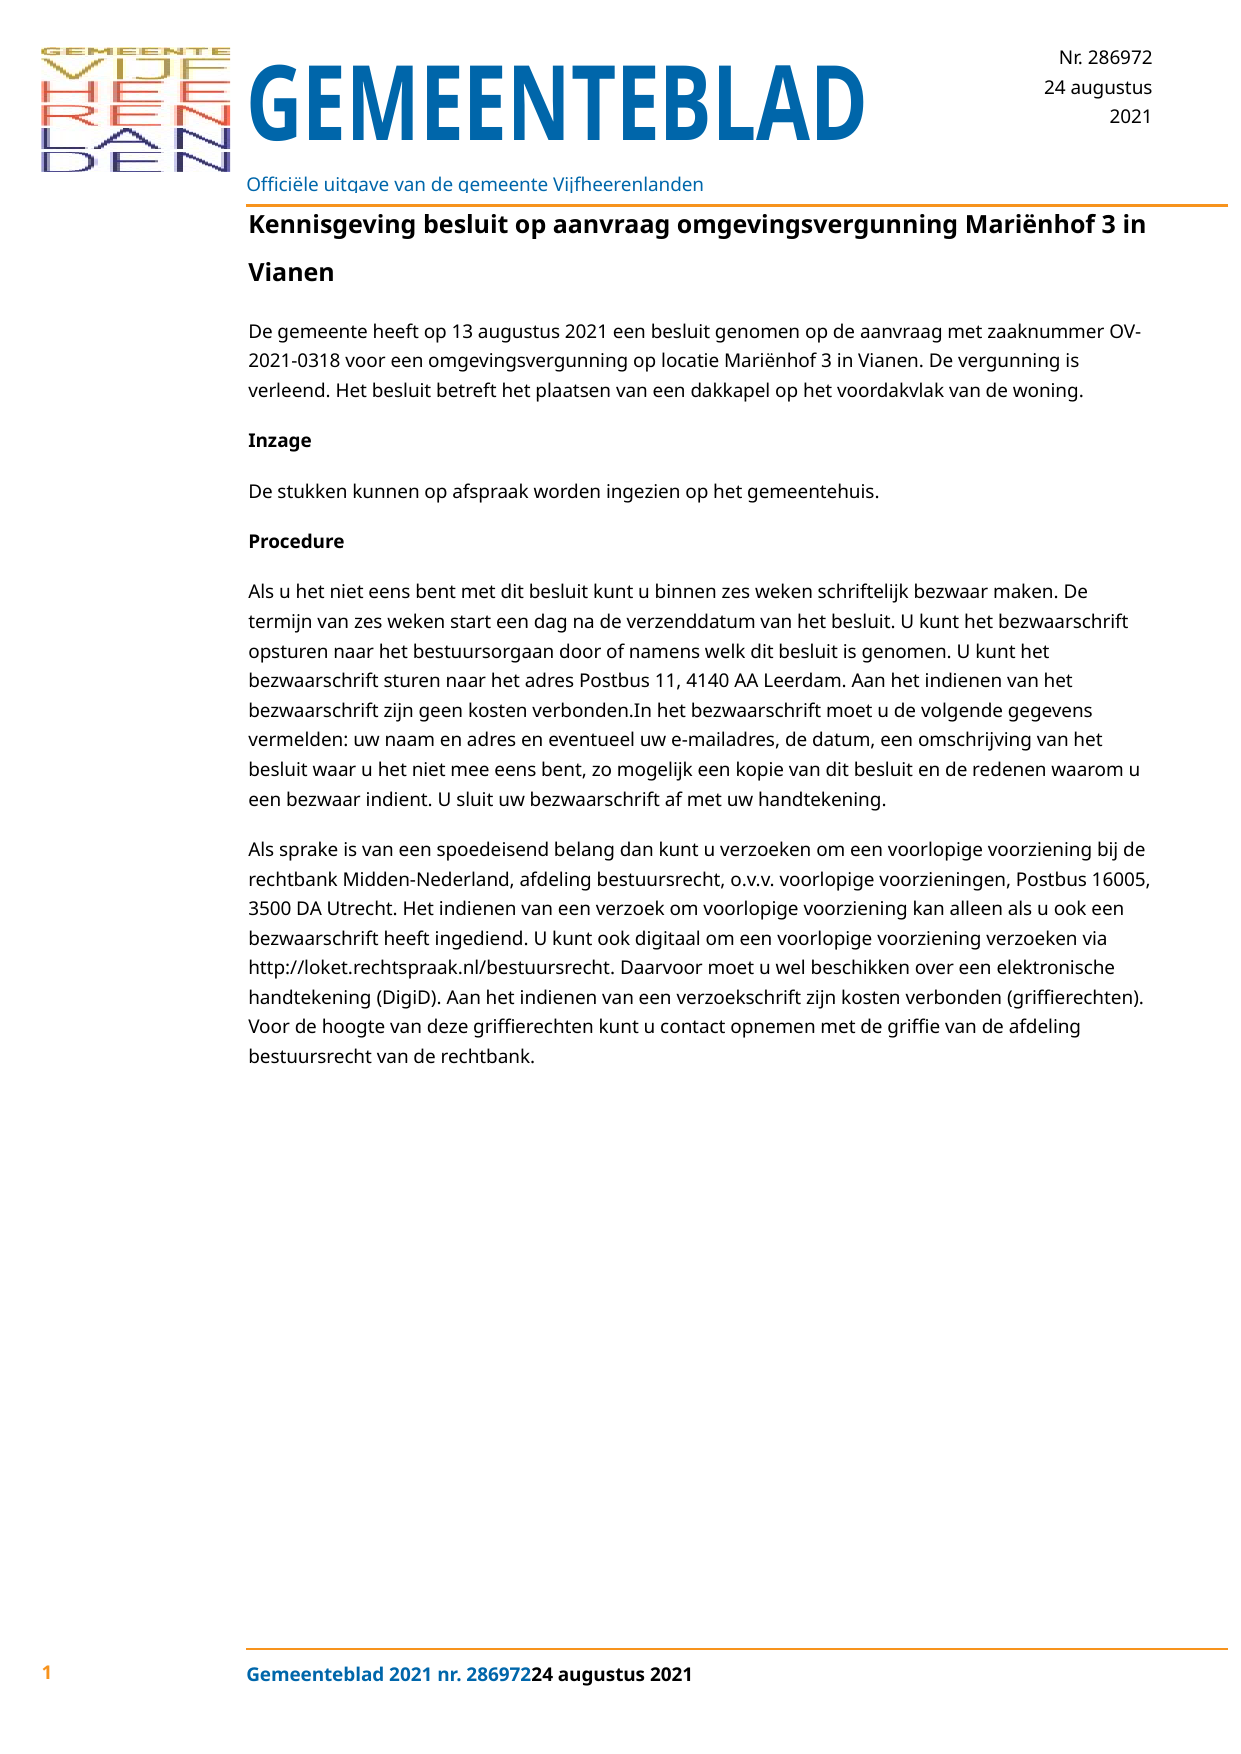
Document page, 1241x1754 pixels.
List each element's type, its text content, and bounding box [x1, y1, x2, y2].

text Procedure [248, 528, 1152, 554]
text De stukken kunnen op afspraak worden ingezien op het gemeentehuis. [248, 478, 1152, 504]
picture [41, 47, 231, 172]
text De gemeente heeft op 13 augustus 2021 een besluit genomen op de aanvraag met zaaknummer OV-2021-0318 voor een omgevingsvergunning op locatie Mariënhof 3 in Vianen. De vergunning is verleend. Het besluit betreft het plaatsen van een dakkapel op het voordakvlak van de woning. [248, 318, 1152, 403]
text Als sprake is van een spoedeisend belang dan kunt u verzoeken om een voorlopige voorziening bij de rechtbank Midden-Nederland, afdeling bestuursrecht, o.v.v. voorlopige voorzieningen, Postbus 16005, 3500 DA Utrecht. Het indienen van een verzoek om voorlopige voorziening kan alleen als u ook een bezwaarschrift heeft ingediend. U kunt ook digitaal om een voorlopige voorziening verzoeken via http://loket.rechtspraak.nl/bestuursrecht. Daarvoor moet u wel beschikken over een elektronische handtekening (DigiD). Aan het indienen van een verzoekschrift zijn kosten verbonden (griffierechten). Voor de hoogte van deze griffierechten kunt u contact opnemen met de griffie van de afdeling bestuursrecht van de rechtbank. [248, 836, 1152, 1069]
text Inzage [248, 427, 1152, 453]
text Als u het niet eens bent met dit besluit kunt u binnen zes weken schriftelijk bezwaar maken. De termijn van zes weken start een dag na de verzenddatum van het besluit. U kunt het bezwaarschrift opsturen naar het bestuursorgaan door of namens welk dit besluit is genomen. U kunt het bezwaarschrift sturen naar het adres Postbus 11, 4140 AA Leerdam. Aan het indienen van het bezwaarschrift zijn geen kosten verbonden.In het bezwaarschrift moet u de volgende gegevens vermelden: uw naam en adres en eventueel uw e-mailadres, de datum, een omschrijving van het besluit waar u het niet mee eens bent, zo mogelijk een kopie van dit besluit en de redenen waarom u een bezwaar indient. U sluit uw bezwaarschrift af met uw handtekening. [248, 579, 1152, 812]
text Kennisgeving besluit op aanvraag omgevingsvergunning Mariënhof 3 in Vianen [248, 207, 1152, 288]
